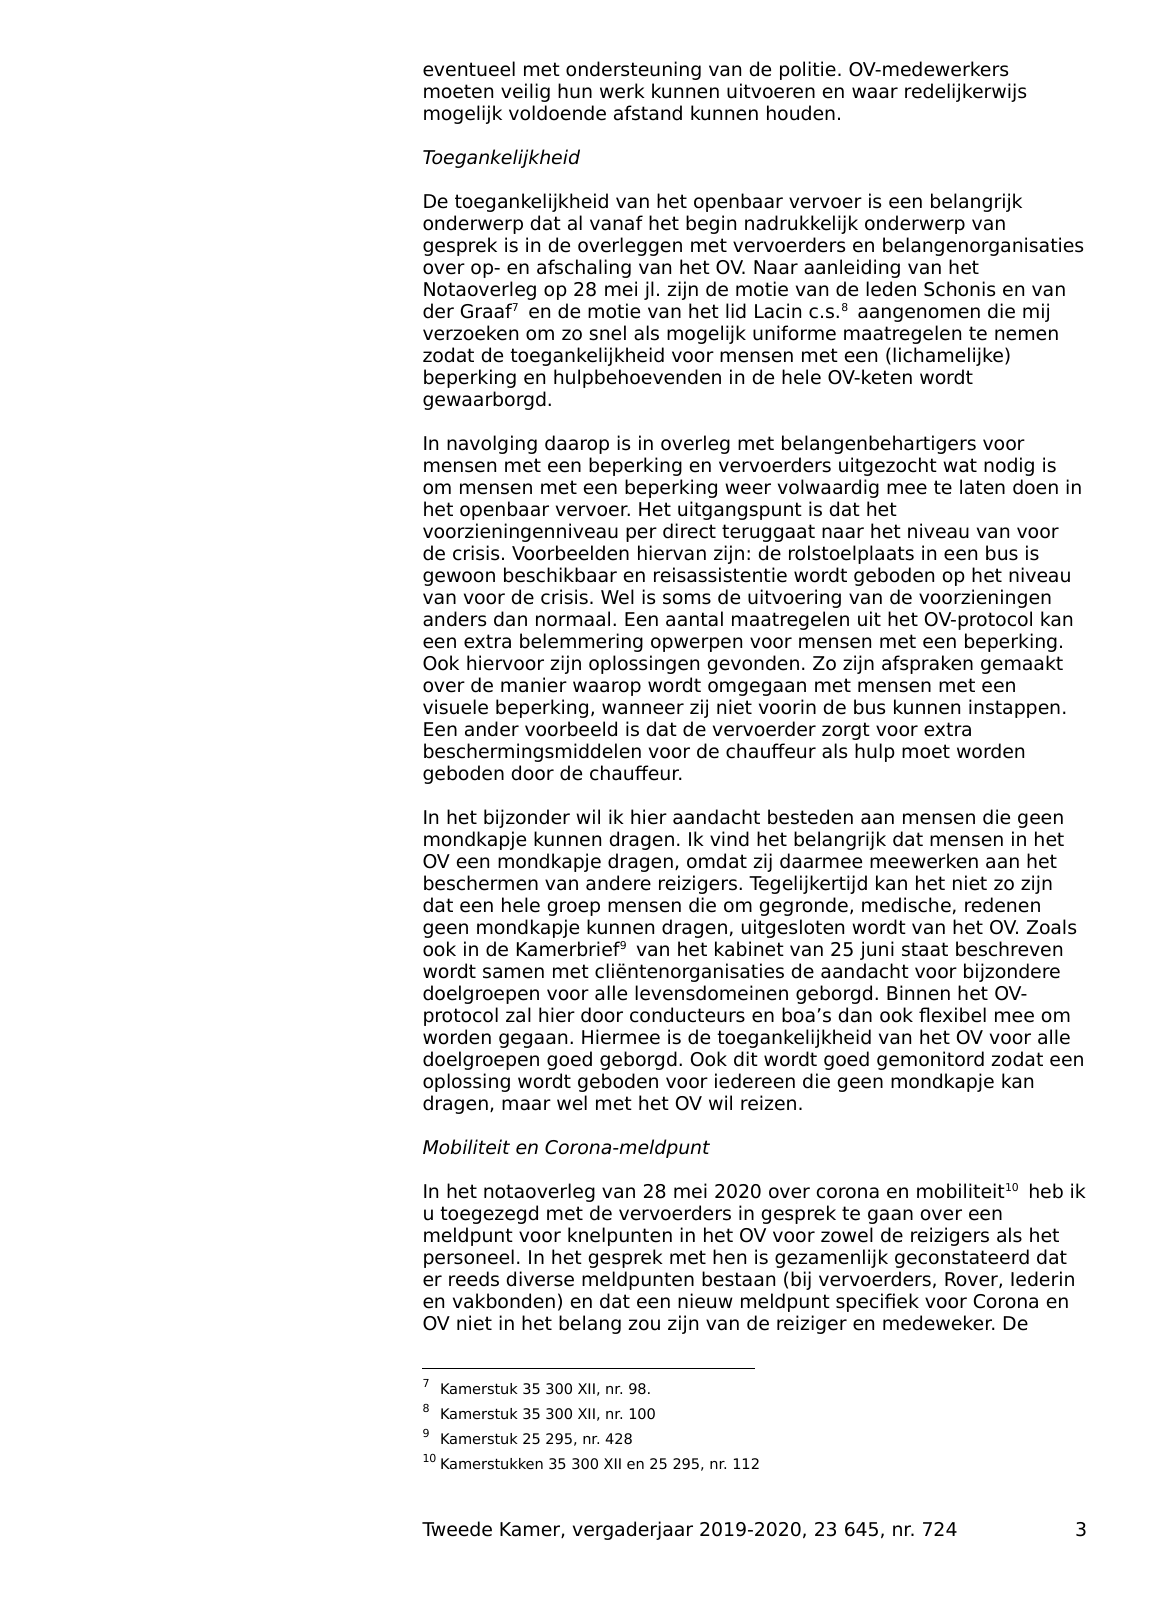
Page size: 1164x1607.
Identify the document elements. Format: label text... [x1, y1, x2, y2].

subtitle Toegankelijkheid [422, 147, 1087, 169]
subtitle Mobiliteit en Corona-meldpunt [422, 1137, 1087, 1159]
text eventueel met ondersteuning van de politie. OV-medewerkers moeten veilig hun werk kunnen uitvoeren en waar redelijkerwijs mogelijk voldoende afstand kunnen houden. [422, 59, 1087, 125]
text In navolging daarop is in overleg met belangenbehartigers voor mensen met een beperking en vervoerders uitgezocht wat nodig is om mensen met een beperking weer volwaardig mee te laten doen in het openbaar vervoer. Het uitgangspunt is dat het voorzieningenniveau per direct teruggaat naar het niveau van voor de crisis. Voorbeelden hiervan zijn: de rolstoelplaats in een bus is gewoon beschikbaar en reisassistentie wordt geboden op het niveau van voor de crisis. Wel is soms de uitvoering van de voorzieningen anders dan normaal. Een aantal maatregelen uit het OV-protocol kan een extra belemmering opwerpen voor mensen met een beperking. Ook hiervoor zijn oplossingen gevonden. Zo zijn afspraken gemaakt over de manier waarop wordt omgegaan met mensen met een visuele beperking, wanneer zij niet voorin de bus kunnen instappen. Een ander voorbeeld is dat de vervoerder zorgt voor extra beschermingsmiddelen voor de chauffeur als hulp moet worden geboden door de chauffeur. [422, 433, 1087, 785]
text Kamerstukken 35 300 XII en 25 295, nr. 112 [422, 1452, 1087, 1474]
text Kamerstuk 35 300 XII, nr. 98. [422, 1377, 1087, 1399]
text Kamerstuk 25 295, nr. 428 [422, 1427, 1087, 1449]
text Kamerstuk 35 300 XII, nr. 100 [422, 1402, 1087, 1424]
text In het bijzonder wil ik hier aandacht besteden aan mensen die geen mondkapje kunnen dragen. Ik vind het belangrijk dat mensen in het OV een mondkapje dragen, omdat zij daarmee meewerken aan het beschermen van andere reizigers. Tegelijkertijd kan het niet zo zijn dat een hele groep mensen die om gegronde, medische, redenen geen mondkapje kunnen dragen, uitgesloten wordt van het OV. Zoals ook in de Kamerbrief van het kabinet van 25 juni staat beschreven wordt samen met cliëntenorganisaties de aandacht voor bijzondere doelgroepen voor alle levensdomeinen geborgd. Binnen het OV-protocol zal hier door conducteurs en boa’s dan ook flexibel mee om worden gegaan. Hiermee is de toegankelijkheid van het OV voor alle doelgroepen goed geborgd. Ook dit wordt goed gemonitord zodat een oplossing wordt geboden voor iedereen die geen mondkapje kan dragen, maar wel met het OV wil reizen. [422, 807, 1087, 1115]
text In het notaoverleg van 28 mei 2020 over corona en mobiliteit heb ik u toegezegd met de vervoerders in gesprek te gaan over een meldpunt voor knelpunten in het OV voor zowel de reizigers als het personeel. In het gesprek met hen is gezamenlijk geconstateerd dat er reeds diverse meldpunten bestaan (bij vervoerders, Rover, Iederin en vakbonden) en dat een nieuw meldpunt specifiek voor Corona en OV niet in het belang zou zijn van de reiziger en medeweker. De [422, 1181, 1087, 1335]
text De toegankelijkheid van het openbaar vervoer is een belangrijk onderwerp dat al vanaf het begin nadrukkelijk onderwerp van gesprek is in de overleggen met vervoerders en belangenorganisaties over op- en afschaling van het OV. Naar aanleiding van het Notaoverleg op 28 mei jl. zijn de motie van de leden Schonis en van der Graaf en de motie van het lid Lacin c.s. aangenomen die mij verzoeken om zo snel als mogelijk uniforme maatregelen te nemen zodat de toegankelijkheid voor mensen met een (lichamelijke) beperking en hulpbehoevenden in de hele OV-keten wordt gewaarborgd. [422, 191, 1087, 411]
